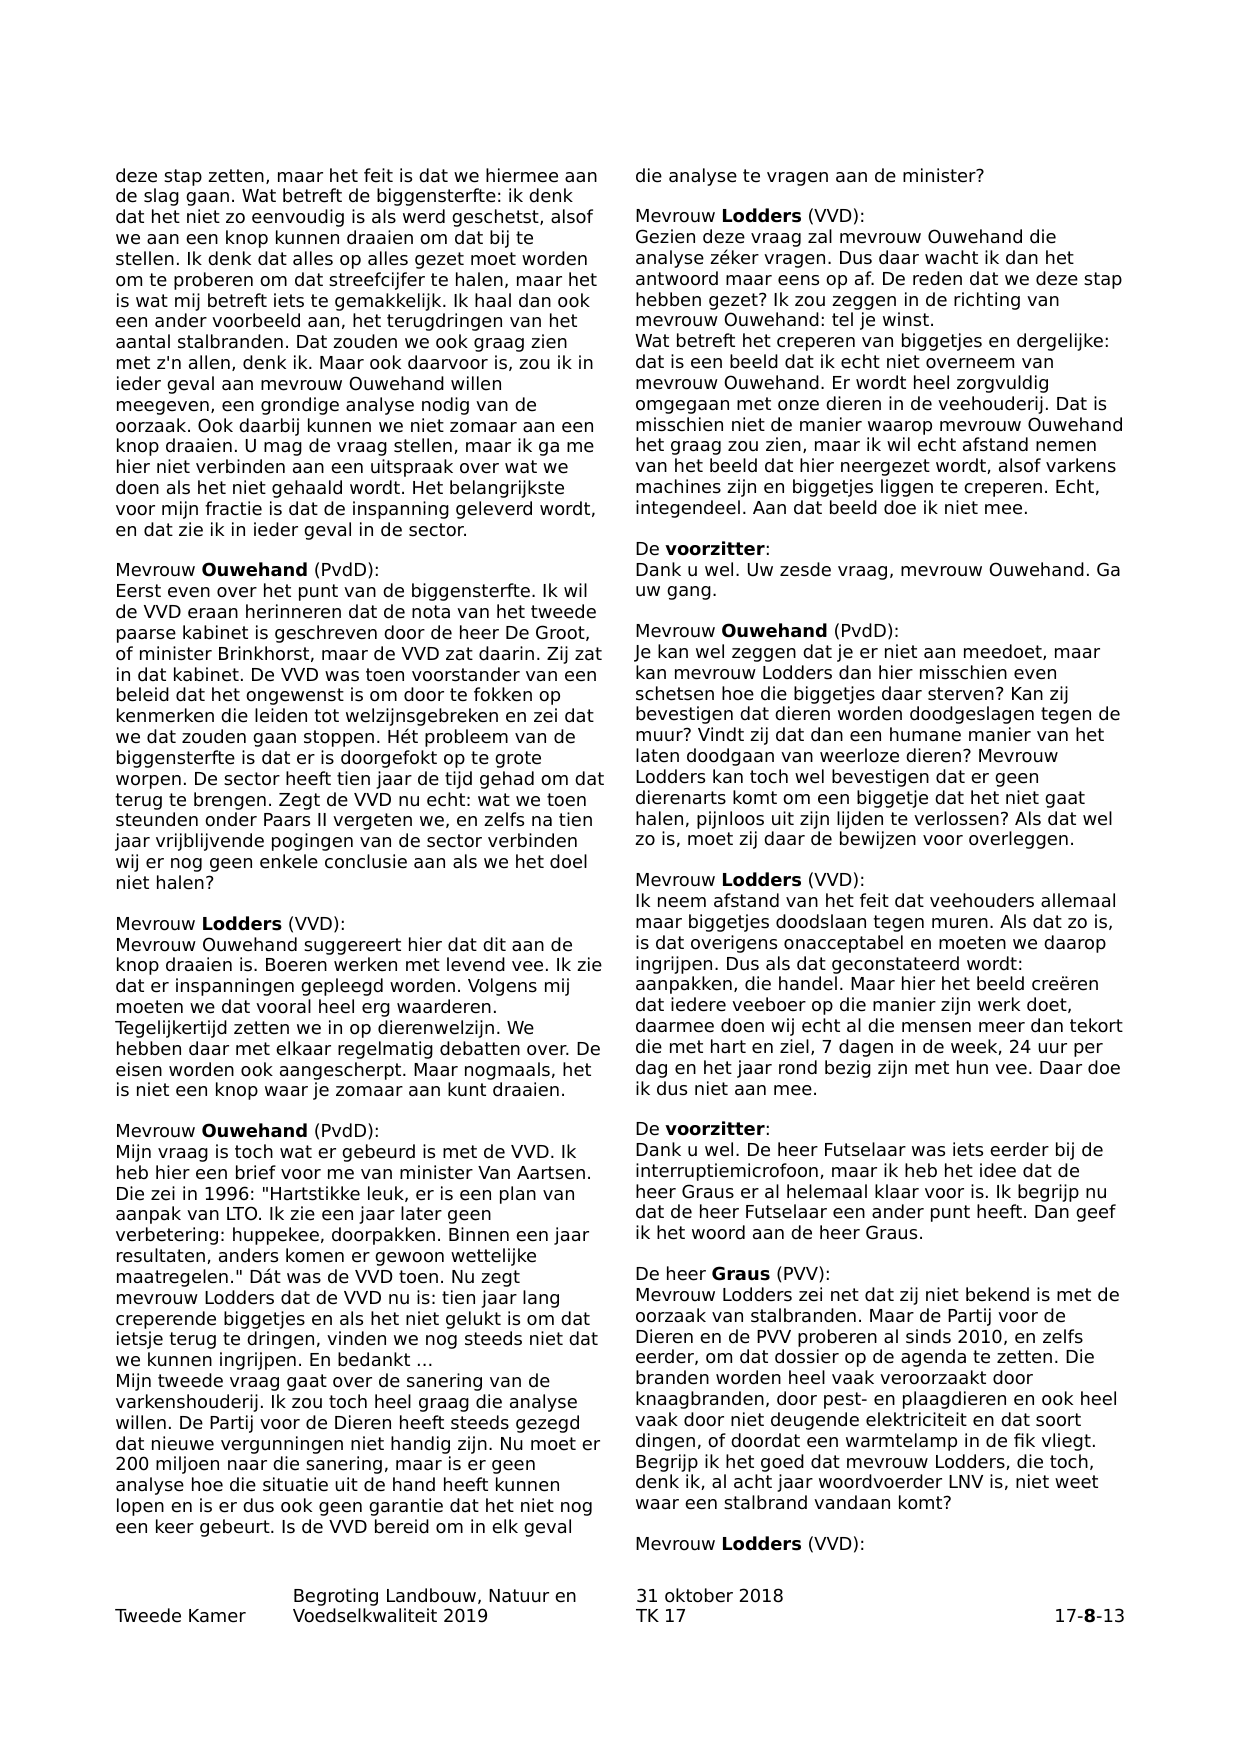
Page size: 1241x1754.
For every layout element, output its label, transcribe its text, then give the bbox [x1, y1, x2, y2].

text Mevrouw Lodders (VVD): [115, 913, 605, 934]
text Mijn tweede vraag gaat over de sanering van de varkenshouderij. Ik zou toch heel graag die analyse willen. De Partij voor de Dieren heeft steeds gezegd dat nieuwe vergunningen niet handig zijn. Nu moet er 200 miljoen naar die sanering, maar is er geen analyse hoe die situatie uit de hand heeft kunnen lopen en is er dus ook geen garantie dat het niet nog een keer gebeurt. Is de VVD bereid om in elk geval [115, 1371, 605, 1537]
text Je kan wel zeggen dat je er niet aan meedoet, maar kan mevrouw Lodders dan hier misschien even schetsen hoe die biggetjes daar sterven? Kan zij bevestigen dat dieren worden doodgeslagen tegen de muur? Vindt zij dat dan een humane manier van het laten doodgaan van weerloze dieren? Mevrouw Lodders kan toch wel bevestigen dat er geen dierenarts komt om een biggetje dat het niet gaat halen, pijnloos uit zijn lijden te verlossen? Als dat wel zo is, moet zij daar de bewijzen voor overleggen. [635, 642, 1125, 850]
text deze stap zetten, maar het feit is dat we hiermee aan de slag gaan. Wat betreft de biggensterfte: ik denk dat het niet zo eenvoudig is als werd geschetst, alsof we aan een knop kunnen draaien om dat bij te stellen. Ik denk dat alles op alles gezet moet worden om te proberen om dat streefcijfer te halen, maar het is wat mij betreft iets te gemakkelijk. Ik haal dan ook een ander voorbeeld aan, het terugdringen van het aantal stalbranden. Dat zouden we ook graag zien met z'n allen, denk ik. Maar ook daarvoor is, zou ik in ieder geval aan mevrouw Ouwehand willen meegeven, een grondige analyse nodig van de oorzaak. Ook daarbij kunnen we niet zomaar aan een knop draaien. U mag de vraag stellen, maar ik ga me hier niet verbinden aan een uitspraak over wat we doen als het niet gehaald wordt. Het belangrijkste voor mijn fractie is dat de inspanning geleverd wordt, en dat zie ik in ieder geval in de sector. [115, 165, 605, 540]
text die analyse te vragen aan de minister? [635, 165, 1125, 186]
text De voorzitter: [635, 1119, 1125, 1140]
text Mevrouw Lodders (VVD): [635, 206, 1125, 227]
text Mevrouw Ouwehand (PvdD): [635, 621, 1125, 642]
text Mevrouw Lodders zei net dat zij niet bekend is met de oorzaak van stalbranden. Maar de Partij voor de Dieren en de PVV proberen al sinds 2010, en zelfs eerder, om dat dossier op de agenda te zetten. Die branden worden heel vaak veroorzaakt door knaagbranden, door pest- en plaagdieren en ook heel vaak door niet deugende elektriciteit en dat soort dingen, of doordat een warmtelamp in de fik vliegt. Begrijp ik het goed dat mevrouw Lodders, die toch, denk ik, al acht jaar woordvoerder LNV is, niet weet waar een stalbrand vandaan komt? [635, 1285, 1125, 1514]
text Mevrouw Lodders (VVD): [635, 870, 1125, 891]
text Dank u wel. Uw zesde vraag, mevrouw Ouwehand. Ga uw gang. [635, 559, 1125, 601]
text Mevrouw Ouwehand (PvdD): [115, 560, 605, 581]
text Mevrouw Ouwehand (PvdD): [115, 1121, 605, 1142]
text Mijn vraag is toch wat er gebeurd is met de VVD. Ik heb hier een brief voor me van minister Van Aartsen. Die zei in 1996: "Hartstikke leuk, er is een plan van aanpak van LTO. Ik zie een jaar later geen verbetering: huppekee, doorpakken. Binnen een jaar resultaten, anders komen er gewoon wettelijke maatregelen." Dát was de VVD toen. Nu zegt mevrouw Lodders dat de VVD nu is: tien jaar lang creperende biggetjes en als het niet gelukt is om dat ietsje terug te dringen, vinden we nog steeds niet dat we kunnen ingrijpen. En bedankt ... [115, 1142, 605, 1371]
text Ik neem afstand van het feit dat veehouders allemaal maar biggetjes doodslaan tegen muren. Als dat zo is, is dat overigens onacceptabel en moeten we daarop ingrijpen. Dus als dat geconstateerd wordt: aanpakken, die handel. Maar hier het beeld creëren dat iedere veeboer op die manier zijn werk doet, daarmee doen wij echt al die mensen meer dan tekort die met hart en ziel, 7 dagen in de week, 24 uur per dag en het jaar rond bezig zijn met hun vee. Daar doe ik dus niet aan mee. [635, 891, 1125, 1099]
text De voorzitter: [635, 538, 1125, 559]
text Mevrouw Lodders (VVD): [635, 1534, 1125, 1554]
text De heer Graus (PVV): [635, 1264, 1125, 1285]
text Gezien deze vraag zal mevrouw Ouwehand die analyse zéker vragen. Dus daar wacht ik dan het antwoord maar eens op af. De reden dat we deze stap hebben gezet? Ik zou zeggen in de richting van mevrouw Ouwehand: tel je winst. [635, 227, 1125, 331]
text Dank u wel. De heer Futselaar was iets eerder bij de interruptiemicrofoon, maar ik heb het idee dat de heer Graus er al helemaal klaar voor is. Ik begrijp nu dat de heer Futselaar een ander punt heeft. Dan geef ik het woord aan de heer Graus. [635, 1140, 1125, 1244]
text Wat betreft het creperen van biggetjes en dergelijke: dat is een beeld dat ik echt niet overneem van mevrouw Ouwehand. Er wordt heel zorgvuldig omgegaan met onze dieren in de veehouderij. Dat is misschien niet de manier waarop mevrouw Ouwehand het graag zou zien, maar ik wil echt afstand nemen van het beeld dat hier neergezet wordt, alsof varkens machines zijn en biggetjes liggen te creperen. Echt, integendeel. Aan dat beeld doe ik niet mee. [635, 331, 1125, 518]
text Eerst even over het punt van de biggensterfte. Ik wil de VVD eraan herinneren dat de nota van het tweede paarse kabinet is geschreven door de heer De Groot, of minister Brinkhorst, maar de VVD zat daarin. Zij zat in dat kabinet. De VVD was toen voorstander van een beleid dat het ongewenst is om door te fokken op kenmerken die leiden tot welzijnsgebreken en zei dat we dat zouden gaan stoppen. Hét probleem van de biggensterfte is dat er is doorgefokt op te grote worpen. De sector heeft tien jaar de tijd gehad om dat terug te brengen. Zegt de VVD nu echt: wat we toen steunden onder Paars II vergeten we, en zelfs na tien jaar vrijblijvende pogingen van de sector verbinden wij er nog geen enkele conclusie aan als we het doel niet halen? [115, 581, 605, 893]
text Mevrouw Ouwehand suggereert hier dat dit aan de knop draaien is. Boeren werken met levend vee. Ik zie dat er inspanningen gepleegd worden. Volgens mij moeten we dat vooral heel erg waarderen. Tegelijkertijd zetten we in op dierenwelzijn. We hebben daar met elkaar regelmatig debatten over. De eisen worden ook aangescherpt. Maar nogmaals, het is niet een knop waar je zomaar aan kunt draaien. [115, 934, 605, 1101]
